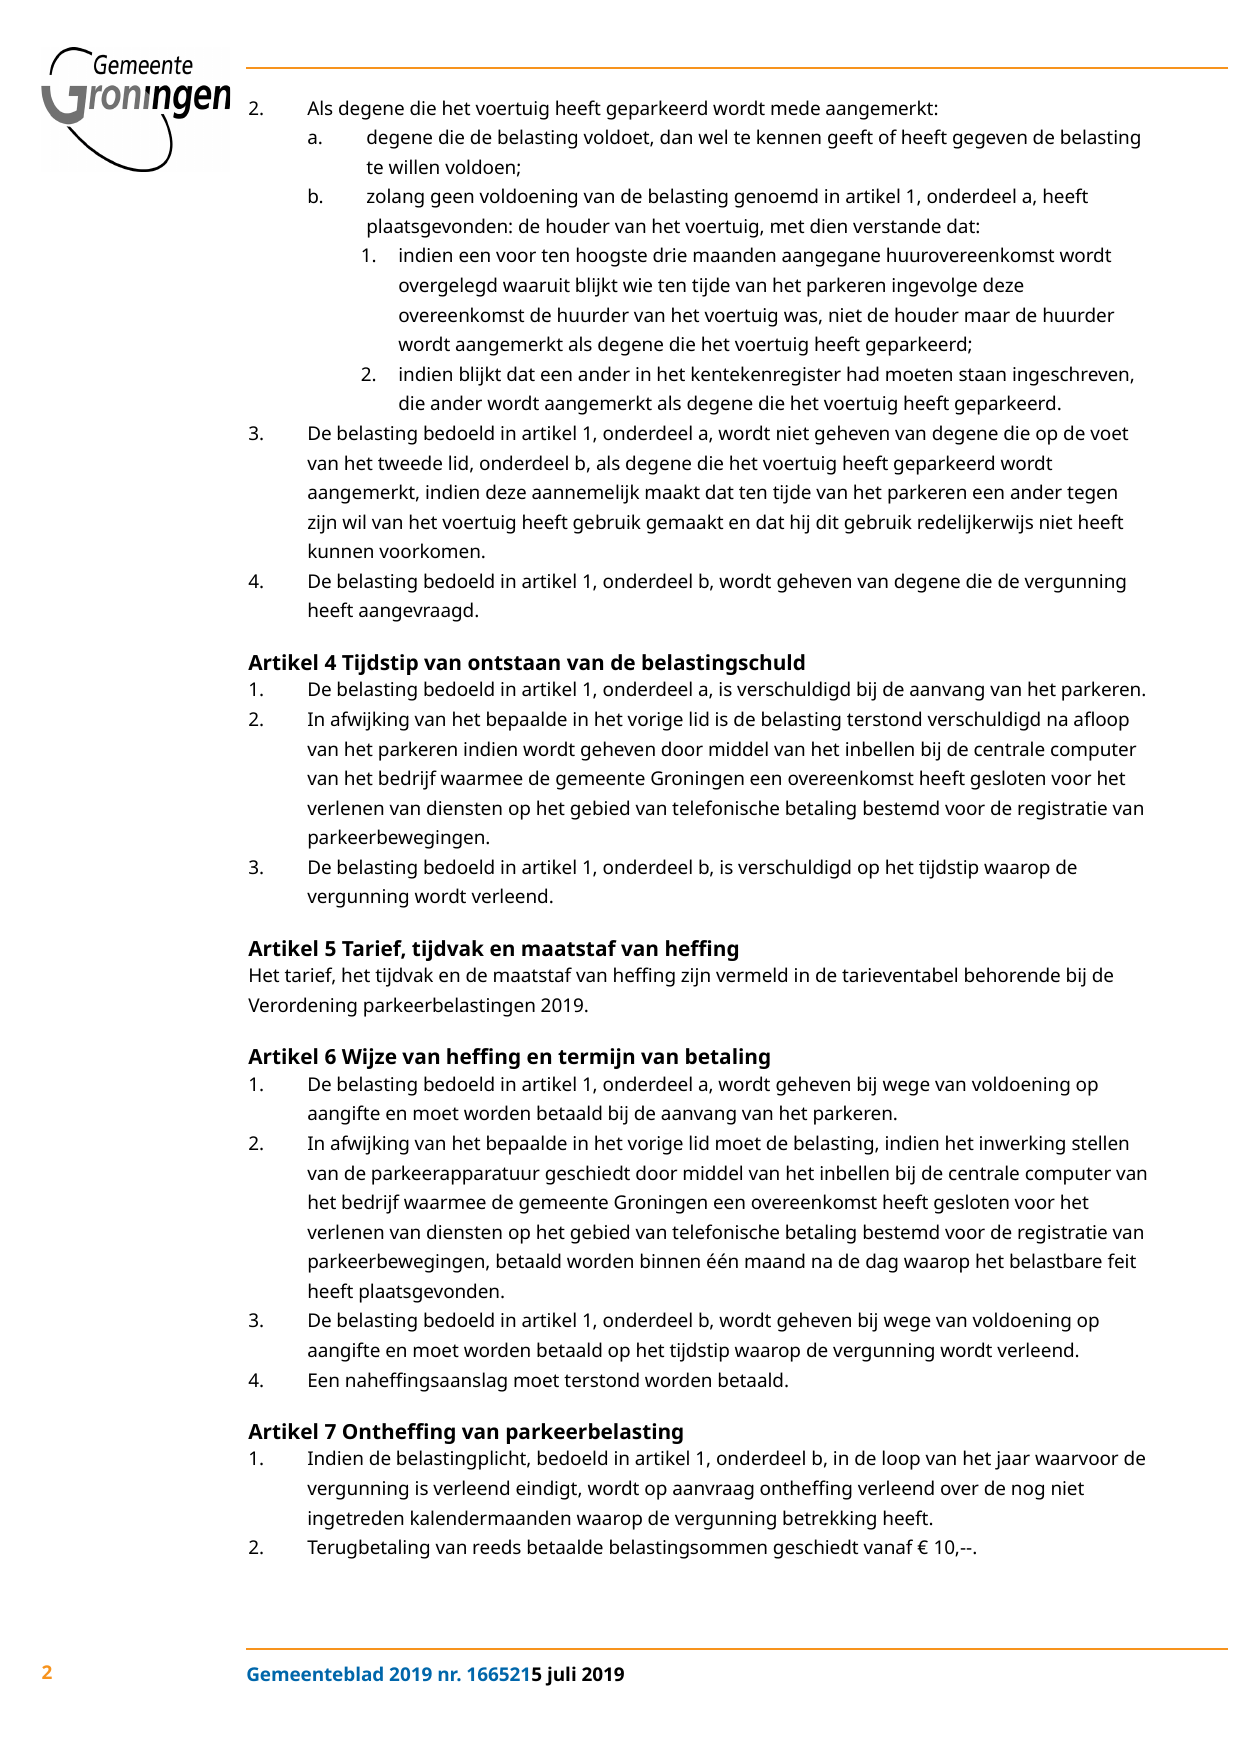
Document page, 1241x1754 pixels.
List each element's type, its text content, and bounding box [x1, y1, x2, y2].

text Artikel 7 Ontheffing van parkeerbelasting [248, 1417, 1152, 1446]
list In afwijking van het bepaalde in het vorige lid moet de belasting, indien het inwerking stellen van de parkeerapparatuur geschiedt door middel van het inbellen bij de centrale computer van het bedrijf waarmee de gemeente Groningen een overeenkomst heeft gesloten voor het verlenen van diensten op het gebied van telefonische betaling bestemd voor de registratie van parkeerbewegingen, betaald worden binnen één maand na de dag waarop het belastbare feit heeft plaatsgevonden. [248, 1130, 1152, 1304]
list In afwijking van het bepaalde in het vorige lid is de belasting terstond verschuldigd na afloop van het parkeren indien wordt geheven door middel van het inbellen bij de centrale computer van het bedrijf waarmee de gemeente Groningen een overeenkomst heeft gesloten voor het verlenen van diensten op het gebied van telefonische betaling bestemd voor de registratie van parkeerbewegingen. [248, 706, 1152, 850]
list De belasting bedoeld in artikel 1, onderdeel a, wordt niet geheven van degene die op de voet van het tweede lid, onderdeel b, als degene die het voertuig heeft geparkeerd wordt aangemerkt, indien deze aannemelijk maakt dat ten tijde van het parkeren een ander tegen zijn wil van het voertuig heeft gebruik gemaakt en dat hij dit gebruik redelijkerwijs niet heeft kunnen voorkomen. [248, 420, 1152, 564]
list Als degene die het voertuig heeft geparkeerd wordt mede aangemerkt: [248, 95, 1152, 121]
text Artikel 4 Tijdstip van ontstaan van de belastingschuld [248, 648, 1152, 677]
list indien een voor ten hoogste drie maanden aangegane huurovereenkomst wordt overgelegd waaruit blijkt wie ten tijde van het parkeren ingevolge deze overeenkomst de huurder van het voertuig was, niet de houder maar de huurder wordt aangemerkt als degene die het voertuig heeft geparkeerd; [361, 243, 1152, 357]
list De belasting bedoeld in artikel 1, onderdeel b, wordt geheven bij wege van voldoening op aangifte en moet worden betaald op het tijdstip waarop de vergunning wordt verleend. [248, 1308, 1152, 1363]
list indien blijkt dat een ander in het kentekenregister had moeten staan ingeschreven, die ander wordt aangemerkt als degene die het voertuig heeft geparkeerd. [361, 361, 1152, 416]
list zolang geen voldoening van de belasting genoemd in artikel 1, onderdeel a, heeft plaatsgevonden: de houder van het voertuig, met dien verstande dat: [307, 183, 1152, 239]
text Artikel 5 Tarief, tijdvak en maatstaf van heffing [248, 934, 1152, 962]
list Indien de belastingplicht, bedoeld in artikel 1, onderdeel b, in de loop van het jaar waarvoor de vergunning is verleend eindigt, wordt op aanvraag ontheffing verleend over de nog niet ingetreden kalendermaanden waarop de vergunning betrekking heeft. [248, 1446, 1152, 1531]
picture [41, 47, 231, 172]
list Terugbetaling van reeds betaalde belastingsommen geschiedt vanaf € 10,--. [248, 1534, 1152, 1560]
text Het tarief, het tijdvak en de maatstaf van heffing zijn vermeld in de tarieventabel behorende bij de Verordening parkeerbelastingen 2019. [248, 962, 1152, 1018]
list degene die de belasting voldoet, dan wel te kennen geeft of heeft gegeven de belasting te willen voldoen; [307, 124, 1152, 180]
list De belasting bedoeld in artikel 1, onderdeel b, wordt geheven van degene die de vergunning heeft aangevraagd. [248, 568, 1152, 623]
list De belasting bedoeld in artikel 1, onderdeel a, is verschuldigd bij de aanvang van het parkeren. [248, 677, 1152, 702]
text Artikel 6 Wijze van heffing en termijn van betaling [248, 1042, 1152, 1071]
list Een naheffingsaanslag moet terstond worden betaald. [248, 1367, 1152, 1392]
list De belasting bedoeld in artikel 1, onderdeel a, wordt geheven bij wege van voldoening op aangifte en moet worden betaald bij de aanvang van het parkeren. [248, 1071, 1152, 1126]
list De belasting bedoeld in artikel 1, onderdeel b, is verschuldigd op het tijdstip waarop de vergunning wordt verleend. [248, 854, 1152, 909]
